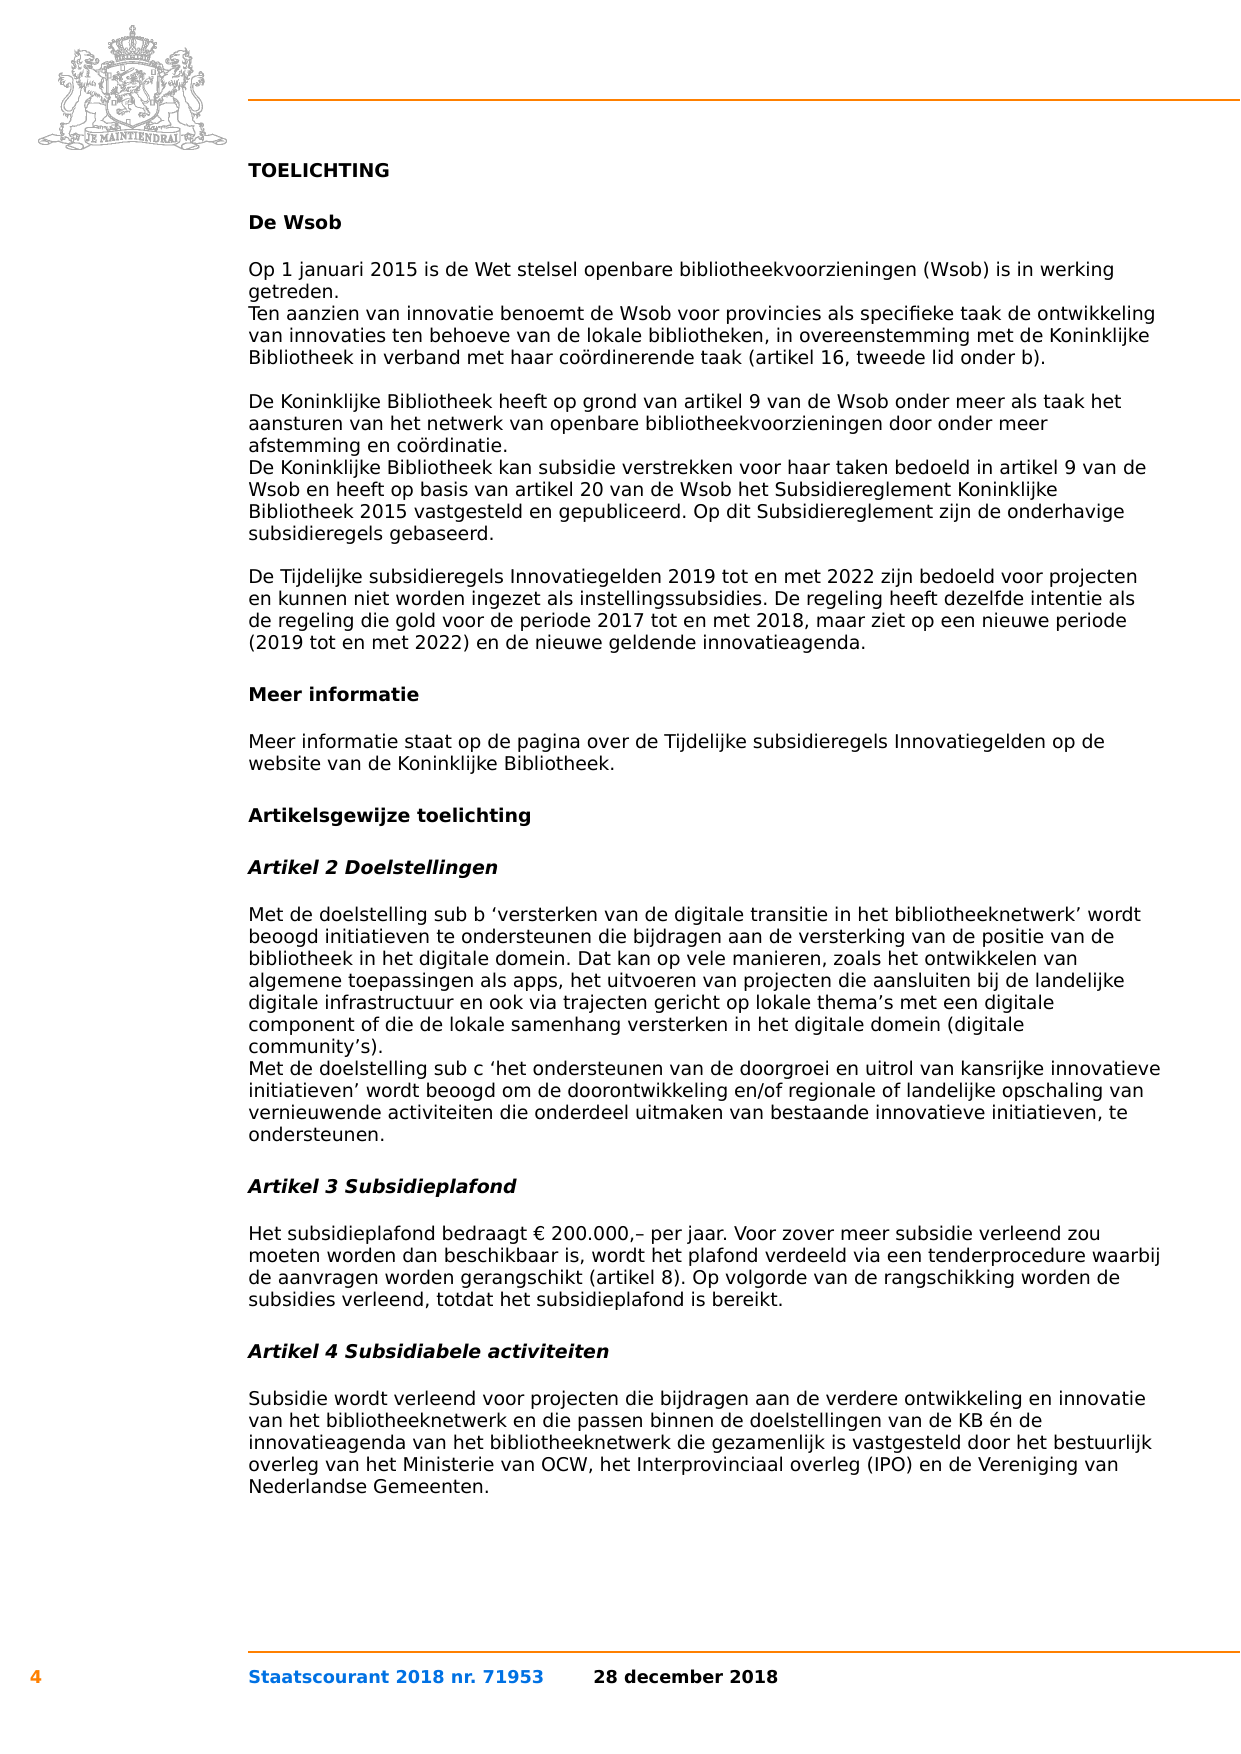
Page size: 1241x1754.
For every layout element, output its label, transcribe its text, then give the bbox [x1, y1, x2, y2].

text De Koninklijke Bibliotheek heeft op grond van artikel 9 van de Wsob onder meer als taak het aansturen van het netwerk van openbare bibliotheekvoorzieningen door onder meer afstemming en coördinatie. [248, 391, 1163, 457]
subtitle Meer informatie [248, 684, 1163, 706]
text De Tijdelijke subsidieregels Innovatiegelden 2019 tot en met 2022 zijn bedoeld voor projecten en kunnen niet worden ingezet als instellingssubsidies. De regeling heeft dezelfde intentie als de regeling die gold voor de periode 2017 tot en met 2018, maar ziet op een nieuwe periode (2019 tot en met 2022) en de nieuwe geldende innovatieagenda. [248, 566, 1163, 654]
text Op 1 januari 2015 is de Wet stelsel openbare bibliotheekvoorzieningen (Wsob) is in werking getreden. [248, 259, 1163, 303]
subtitle Artikel 2 Doelstellingen [248, 857, 1163, 879]
text Met de doelstelling sub c ‘het ondersteunen van de doorgroei en uitrol van kansrijke innovatieve initiatieven’ wordt beoogd om de doorontwikkeling en/of regionale of landelijke opschaling van vernieuwende activiteiten die onderdeel uitmaken van bestaande innovatieve initiatieven, te ondersteunen. [248, 1058, 1163, 1146]
text Ten aanzien van innovatie benoemt de Wsob voor provincies als specifieke taak de ontwikkeling van innovaties ten behoeve van de lokale bibliotheken, in overeenstemming met de Koninklijke Bibliotheek in verband met haar coördinerende taak (artikel 16, tweede lid onder b). [248, 303, 1163, 369]
subtitle De Wsob [248, 212, 1163, 234]
text Subsidie wordt verleend voor projecten die bijdragen aan de verdere ontwikkeling en innovatie van het bibliotheeknetwerk en die passen binnen de doelstellingen van de KB én de innovatieagenda van het bibliotheeknetwerk die gezamenlijk is vastgesteld door het bestuurlijk overleg van het Ministerie van OCW, het Interprovinciaal overleg (IPO) en de Vereniging van Nederlandse Gemeenten. [248, 1388, 1163, 1498]
picture [38, 25, 227, 150]
subtitle TOELICHTING [248, 160, 1163, 182]
text Het subsidieplafond bedraagt € 200.000,– per jaar. Voor zover meer subsidie verleend zou moeten worden dan beschikbaar is, wordt het plafond verdeeld via een tenderprocedure waarbij de aanvragen worden gerangschikt (artikel 8). Op volgorde van de rangschikking worden de subsidies verleend, totdat het subsidieplafond is bereikt. [248, 1223, 1163, 1311]
text Meer informatie staat op de pagina over de Tijdelijke subsidieregels Innovatiegelden op de website van de Koninklijke Bibliotheek. [248, 731, 1163, 775]
subtitle Artikelsgewijze toelichting [248, 805, 1163, 827]
subtitle Artikel 4 Subsidiabele activiteiten [248, 1341, 1163, 1363]
text De Koninklijke Bibliotheek kan subsidie verstrekken voor haar taken bedoeld in artikel 9 van de Wsob en heeft op basis van artikel 20 van de Wsob het Subsidiereglement Koninklijke Bibliotheek 2015 vastgesteld en gepubliceerd. Op dit Subsidiereglement zijn de onderhavige subsidieregels gebaseerd. [248, 457, 1163, 544]
text Met de doelstelling sub b ‘versterken van de digitale transitie in het bibliotheeknetwerk’ wordt beoogd initiatieven te ondersteunen die bijdragen aan de versterking van de positie van de bibliotheek in het digitale domein. Dat kan op vele manieren, zoals het ontwikkelen van algemene toepassingen als apps, het uitvoeren van projecten die aansluiten bij de landelijke digitale infrastructuur en ook via trajecten gericht op lokale thema’s met een digitale component of die de lokale samenhang versterken in het digitale domein (digitale community’s). [248, 904, 1163, 1058]
subtitle Artikel 3 Subsidieplafond [248, 1176, 1163, 1198]
